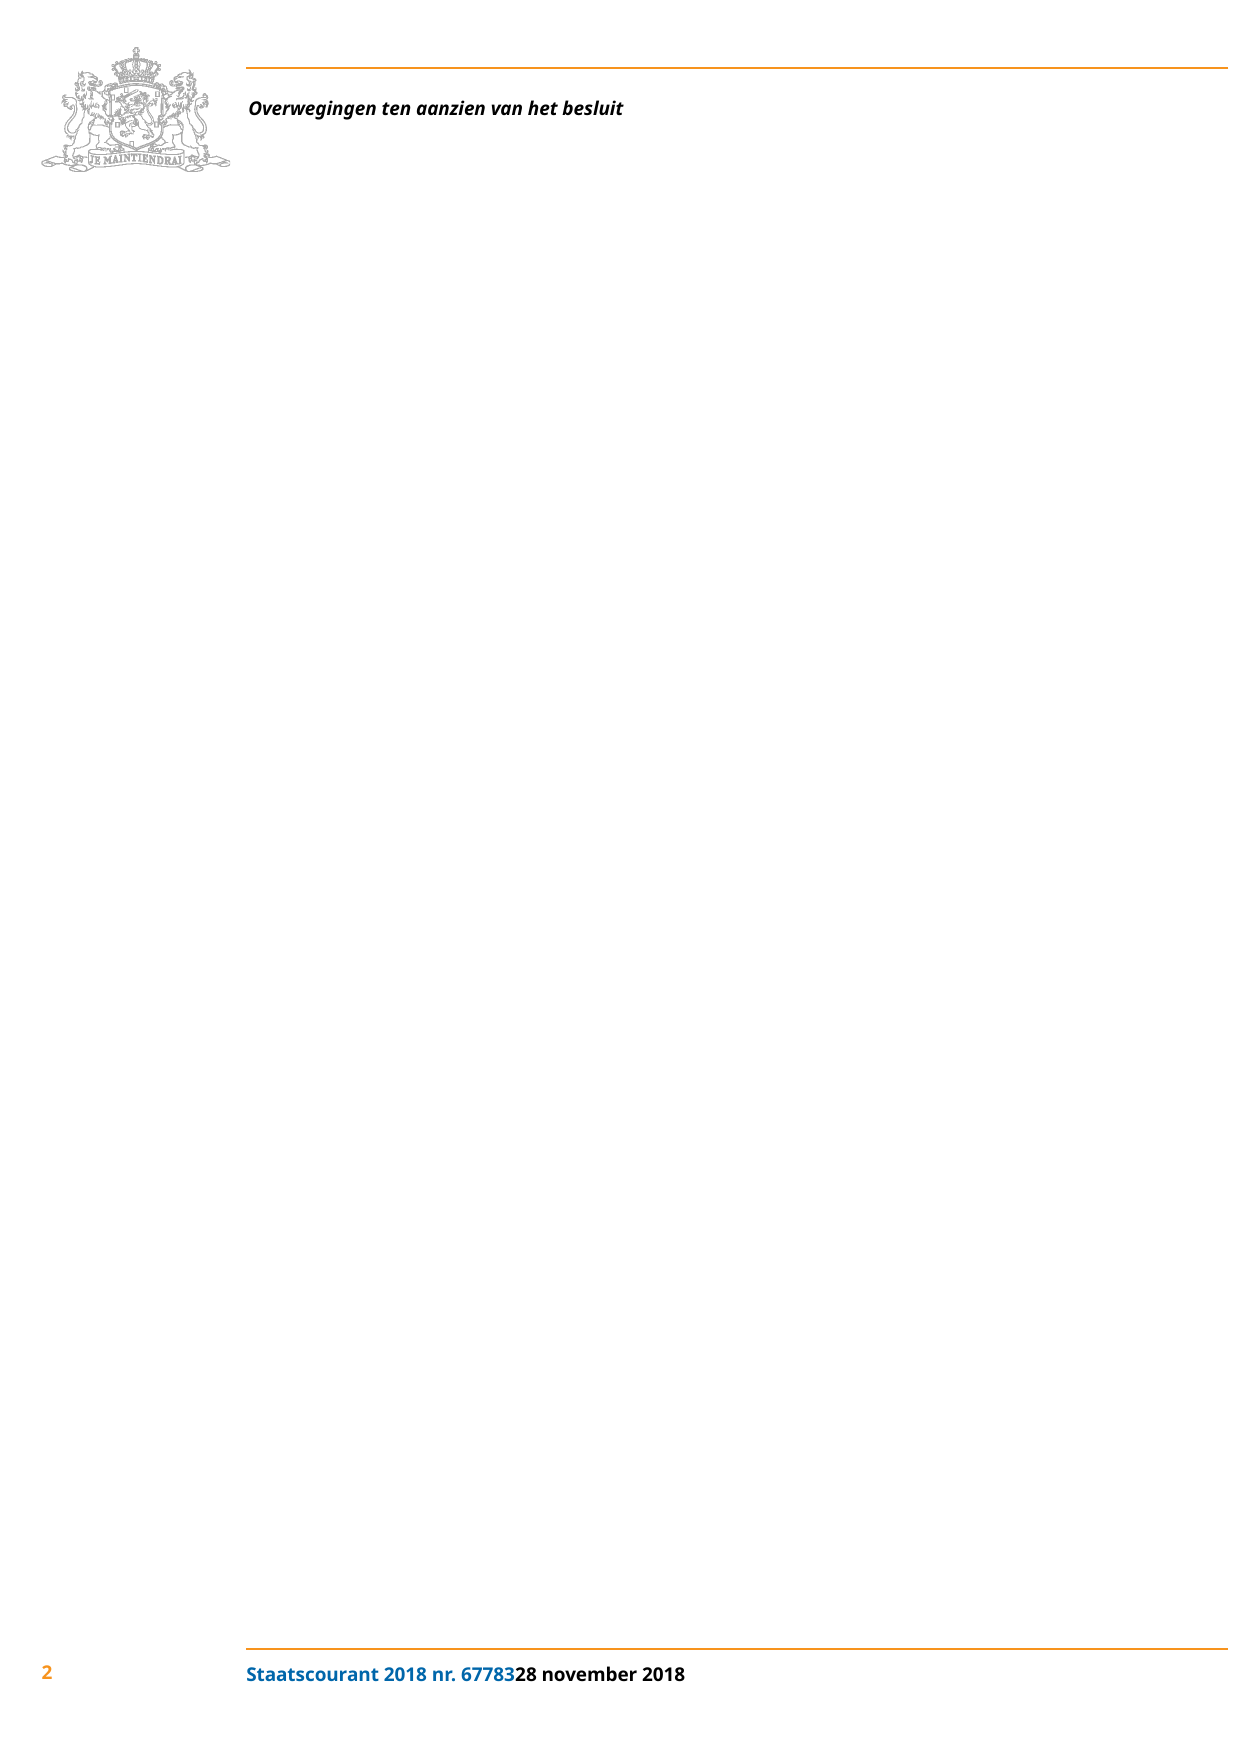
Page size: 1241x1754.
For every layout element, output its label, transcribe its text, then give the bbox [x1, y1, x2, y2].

text Overwegingen ten aanzien van het besluit [248, 95, 1152, 121]
picture [41, 47, 231, 172]
